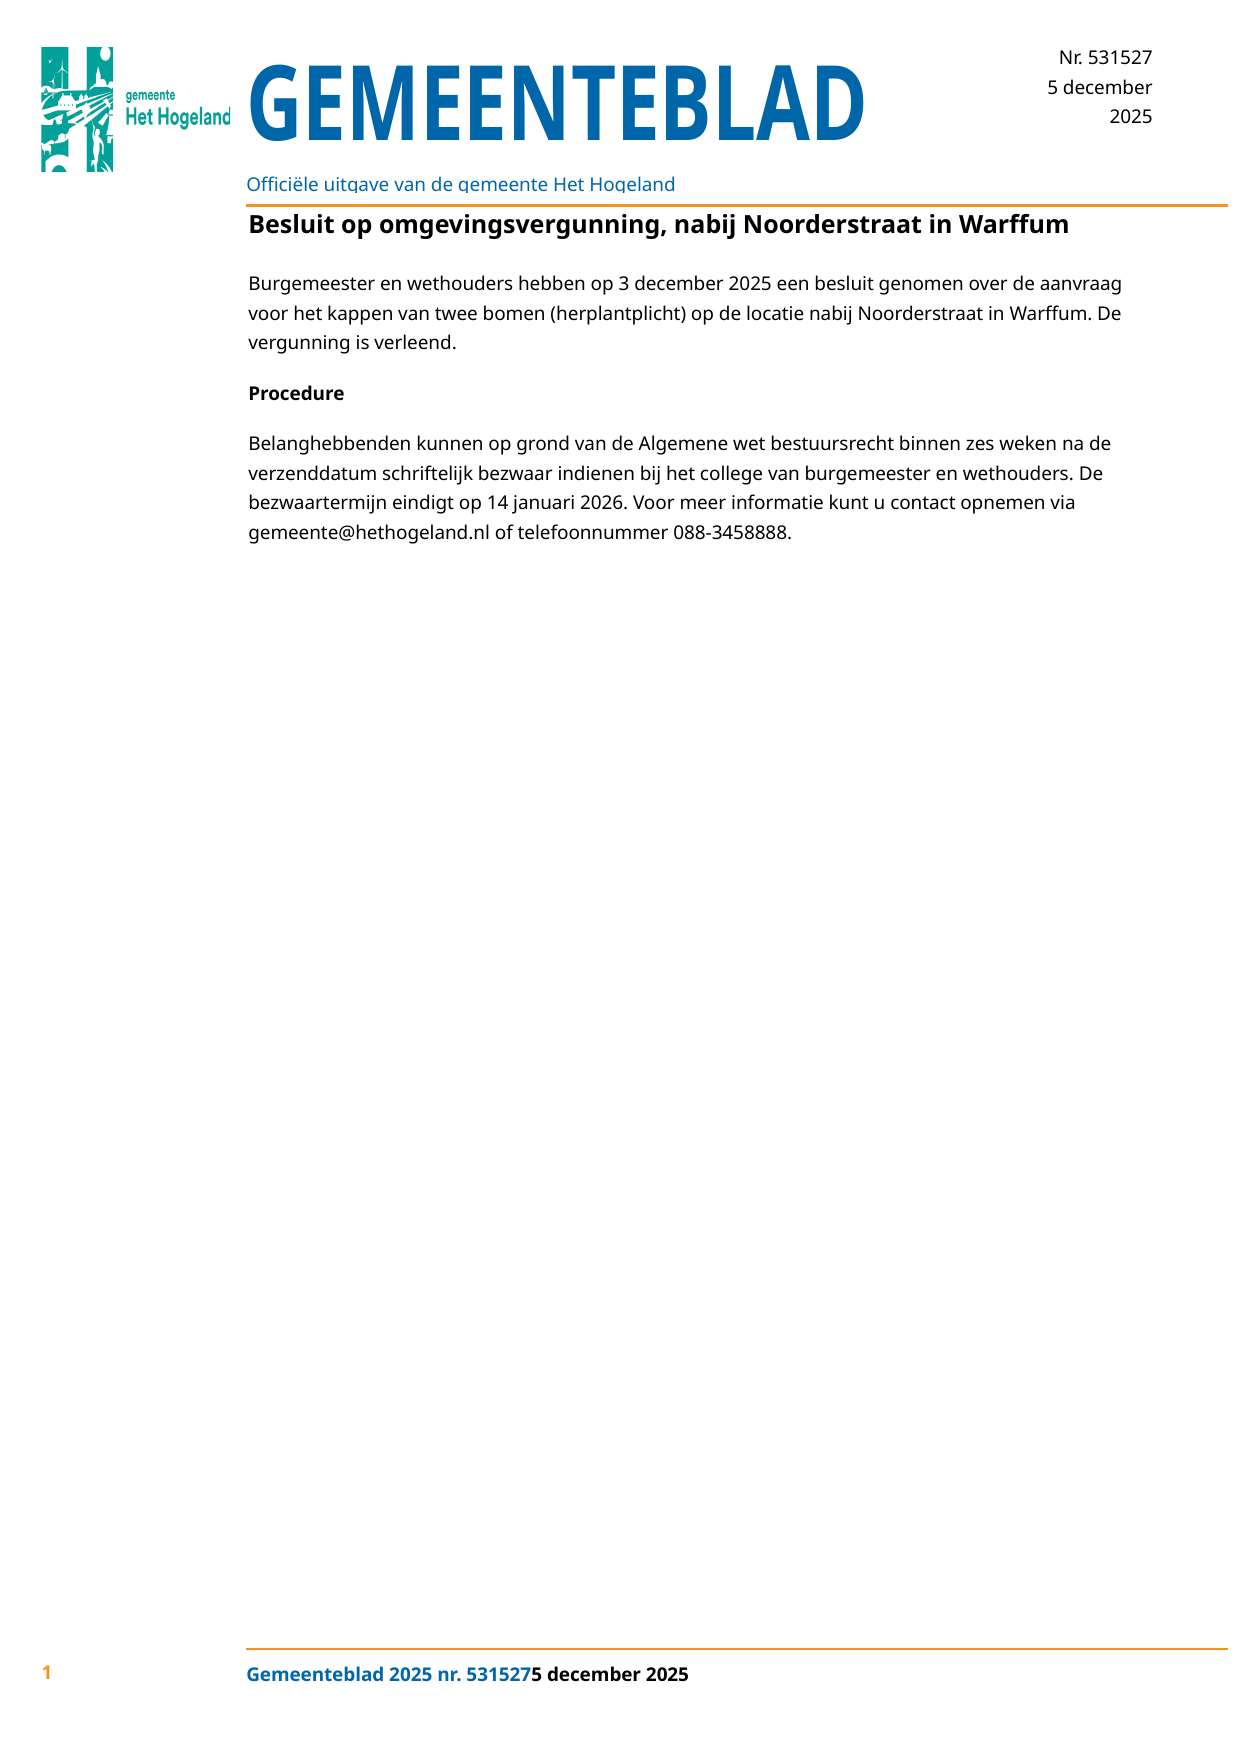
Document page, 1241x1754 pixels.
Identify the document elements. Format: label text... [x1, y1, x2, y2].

text Belanghebbenden kunnen op grond van de Algemene wet bestuursrecht binnen zes weken na de verzenddatum schriftelijk bezwaar indienen bij het college van burgemeester en wethouders. De bezwaartermijn eindigt op 14 januari 2026. Voor meer informatie kunt u contact opnemen via gemeente@hethogeland.nl of telefoonnummer 088-3458888. [248, 430, 1152, 545]
text Besluit op omgevingsvergunning, nabij Noorderstraat in Warffum [248, 207, 1152, 241]
text Procedure [248, 380, 1152, 406]
text Burgemeester en wethouders hebben op 3 december 2025 een besluit genomen over de aanvraag voor het kappen van twee bomen (herplantplicht) op de locatie nabij Noorderstraat in Warffum. De vergunning is verleend. [248, 270, 1152, 355]
picture [41, 47, 231, 172]
